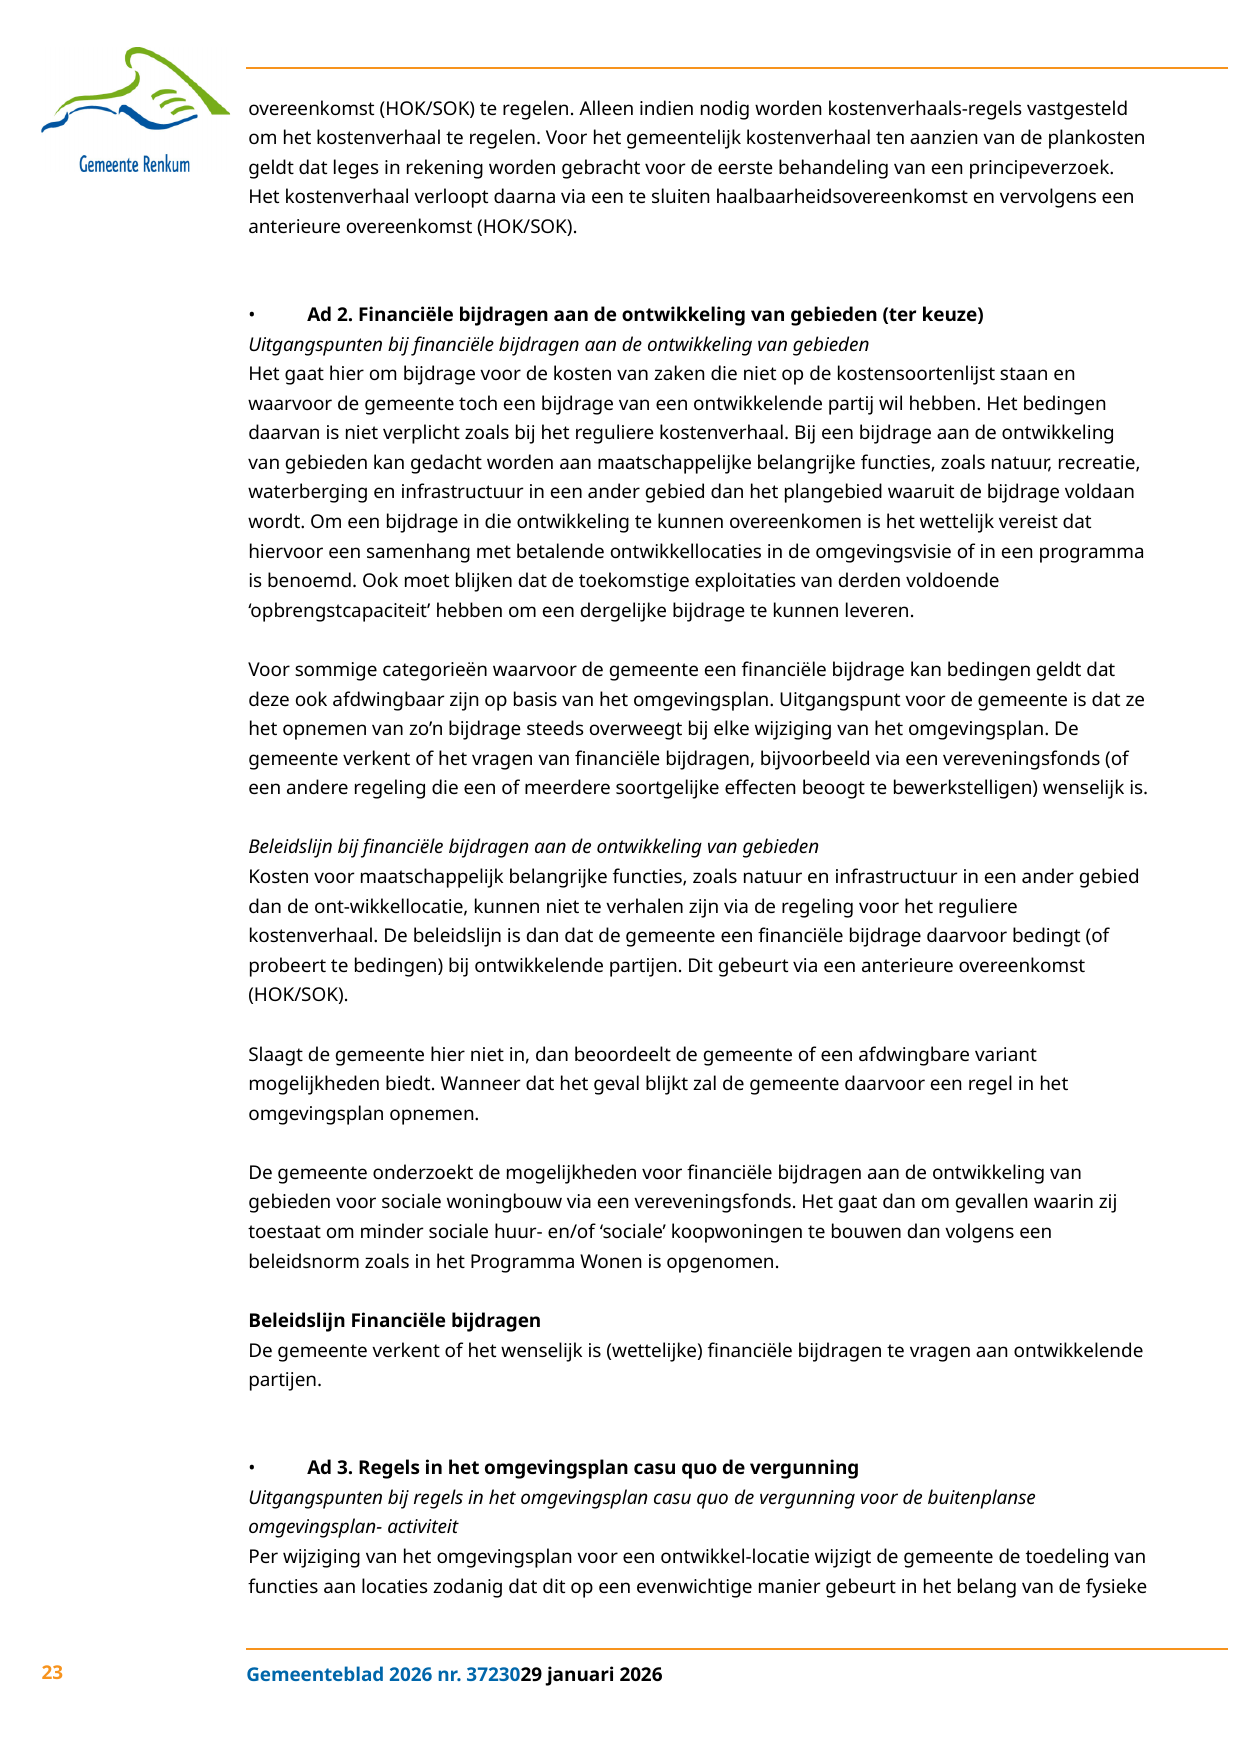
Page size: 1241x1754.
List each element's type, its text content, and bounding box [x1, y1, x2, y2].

text Per wijziging van het omgevingsplan voor een ontwikkel-locatie wijzigt de gemeente de toedeling van functies aan locaties zodanig dat dit op een evenwichtige manier gebeurt in het belang van de fysieke [248, 1543, 1152, 1598]
text Uitgangspunten bij financiële bijdragen aan de ontwikkeling van gebieden [248, 331, 1152, 357]
text Het gaat hier om bijdrage voor de kosten van zaken die niet op de kostensoortenlijst staan en waarvoor de gemeente toch een bijdrage van een ontwikkelende partij wil hebben. Het bedingen daarvan is niet verplicht zoals bij het reguliere kostenverhaal. Bij een bijdrage aan de ontwikkeling van gebieden kan gedacht worden aan maatschappelijke belangrijke functies, zoals natuur, recreatie, waterberging en infrastructuur in een ander gebied dan het plangebied waaruit de bijdrage voldaan wordt. Om een bijdrage in die ontwikkeling te kunnen overeenkomen is het wettelijk vereist dat hiervoor een samenhang met betalende ontwikkellocaties in de omgevingsvisie of in een programma is benoemd. Ook moet blijken dat de toekomstige exploitaties van derden voldoende ‘opbrengstcapaciteit’ hebben om een dergelijke bijdrage te kunnen leveren. [248, 360, 1152, 623]
table_header Beleidslijn Financiële bijdragen De gemeente verkent of het wenselijk is (wettelijke) financiële bijdragen te vragen aan ontwikkelende partijen. [248, 1307, 1152, 1392]
text Kosten voor maatschappelijk belangrijke functies, zoals natuur en infrastructuur in een ander gebied dan de ont-wikkellocatie, kunnen niet te verhalen zijn via de regeling voor het reguliere kostenverhaal. De beleidslijn is dan dat de gemeente een financiële bijdrage daarvoor bedingt (of probeert te bedingen) bij ontwikkelende partijen. Dit gebeurt via een anterieure overeenkomst (HOK/SOK). [248, 863, 1152, 1007]
table_header overeenkomst (HOK/SOK) te regelen. Alleen indien nodig worden kostenverhaals-regels vastgesteld om het kostenverhaal te regelen. Voor het gemeentelijk kostenverhaal ten aanzien van de plankosten geldt dat leges in rekening worden gebracht voor de eerste behandeling van een principeverzoek. Het kostenverhaal verloopt daarna via een te sluiten haalbaarheidsovereenkomst en vervolgens een anterieure overeenkomst (HOK/SOK). [248, 95, 1152, 239]
picture [41, 47, 231, 172]
text Voor sommige categorieën waarvoor de gemeente een financiële bijdrage kan bedingen geldt dat deze ook afdwingbaar zijn op basis van het omgevingsplan. Uitgangspunt voor de gemeente is dat ze het opnemen van zo’n bijdrage steeds overweegt bij elke wijziging van het omgevingsplan. De gemeente verkent of het vragen van financiële bijdragen, bijvoorbeeld via een vereveningsfonds (of een andere regeling die een of meerdere soortgelijke effecten beoogt te bewerkstelligen) wenselijk is. [248, 656, 1152, 800]
list Ad 3. Regels in het omgevingsplan casu quo de vergunning [248, 1454, 1152, 1480]
text Slaagt de gemeente hier niet in, dan beoordeelt de gemeente of een afdwingbare variant mogelijkheden biedt. Wanneer dat het geval blijkt zal de gemeente daarvoor een regel in het omgevingsplan opnemen. [248, 1041, 1152, 1126]
text De gemeente onderzoekt de mogelijkheden voor financiële bijdragen aan de ontwikkeling van gebieden voor sociale woningbouw via een vereveningsfonds. Het gaat dan om gevallen waarin zij toestaat om minder sociale huur- en/of ‘sociale’ koopwoningen te bouwen dan volgens een beleidsnorm zoals in het Programma Wonen is opgenomen. [248, 1159, 1152, 1274]
list Ad 2. Financiële bijdragen aan de ontwikkeling van gebieden (ter keuze) [248, 301, 1152, 327]
text Uitgangspunten bij regels in het omgevingsplan casu quo de vergunning voor de buitenplanse omgevingsplan- activiteit [248, 1484, 1152, 1539]
text Beleidslijn bij financiële bijdragen aan de ontwikkeling van gebieden [248, 834, 1152, 859]
